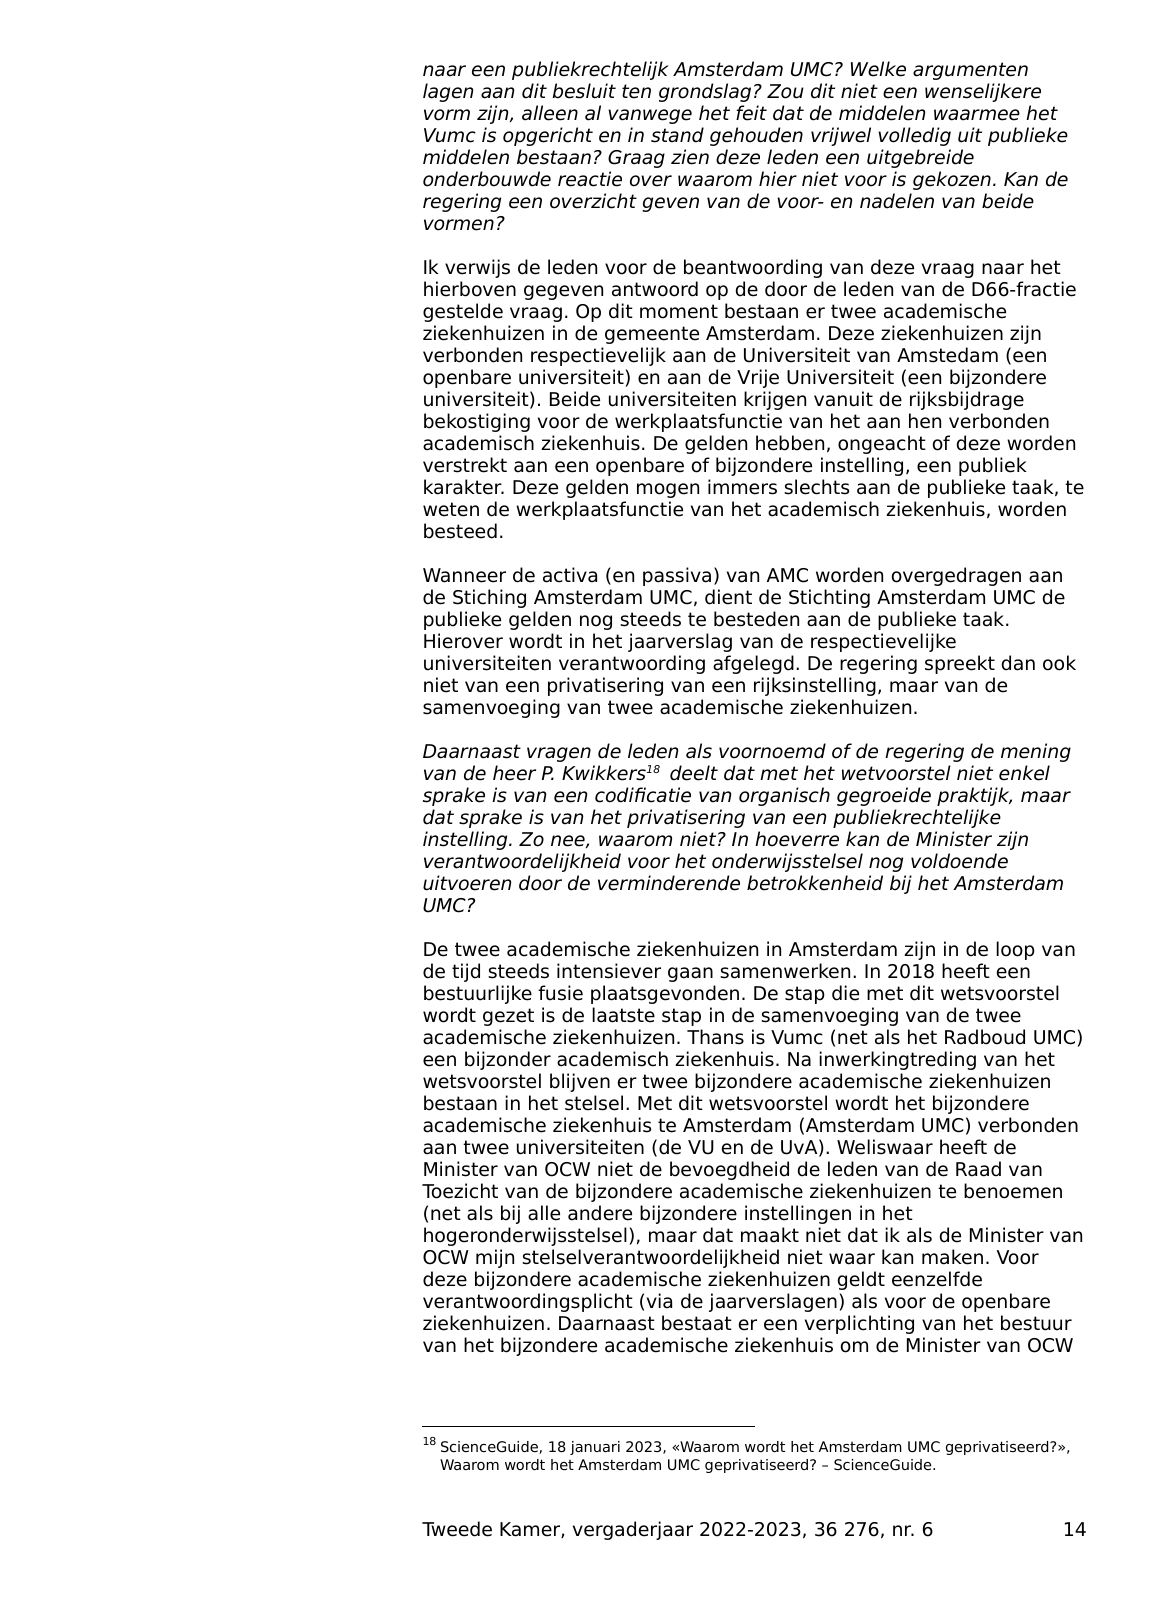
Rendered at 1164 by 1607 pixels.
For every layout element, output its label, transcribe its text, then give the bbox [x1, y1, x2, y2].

text De twee academische ziekenhuizen in Amsterdam zijn in de loop van de tijd steeds intensiever gaan samenwerken. In 2018 heeft een bestuurlijke fusie plaatsgevonden. De stap die met dit wetsvoorstel wordt gezet is de laatste stap in de samenvoeging van de twee academische ziekenhuizen. Thans is Vumc (net als het Radboud UMC) een bijzonder academisch ziekenhuis. Na inwerkingtreding van het wetsvoorstel blijven er twee bijzondere academische ziekenhuizen bestaan in het stelsel. Met dit wetsvoorstel wordt het bijzondere academische ziekenhuis te Amsterdam (Amsterdam UMC) verbonden aan twee universiteiten (de VU en de UvA). Weliswaar heeft de Minister van OCW niet de bevoegdheid de leden van de Raad van Toezicht van de bijzondere academische ziekenhuizen te benoemen (net als bij alle andere bijzondere instellingen in het hogeronderwijsstelsel), maar dat maakt niet dat ik als de Minister van OCW mijn stelselverantwoordelijkheid niet waar kan maken. Voor deze bijzondere academische ziekenhuizen geldt eenzelfde verantwoordingsplicht (via de jaarverslagen) als voor de openbare ziekenhuizen. Daarnaast bestaat er een verplichting van het bestuur van het bijzondere academische ziekenhuis om de Minister van OCW [422, 939, 1087, 1357]
text Daarnaast vragen de leden als voornoemd of de regering de mening van de heer P. Kwikkers deelt dat met het wetvoorstel niet enkel sprake is van een codificatie van organisch gegroeide praktijk, maar dat sprake is van het privatisering van een publiekrechtelijke instelling. Zo nee, waarom niet? In hoeverre kan de Minister zijn verantwoordelijkheid voor het onderwijsstelsel nog voldoende uitvoeren door de verminderende betrokkenheid bij het Amsterdam UMC? [422, 741, 1087, 917]
text ScienceGuide, 18 januari 2023, «Waarom wordt het Amsterdam UMC geprivatiseerd?», Waarom wordt het Amsterdam UMC geprivatiseerd? – ScienceGuide. [422, 1435, 1087, 1474]
text naar een publiekrechtelijk Amsterdam UMC? Welke argumenten lagen aan dit besluit ten grondslag? Zou dit niet een wenselijkere vorm zijn, alleen al vanwege het feit dat de middelen waarmee het Vumc is opgericht en in stand gehouden vrijwel volledig uit publieke middelen bestaan? Graag zien deze leden een uitgebreide onderbouwde reactie over waarom hier niet voor is gekozen. Kan de regering een overzicht geven van de voor- en nadelen van beide vormen? [422, 59, 1087, 235]
text Wanneer de activa (en passiva) van AMC worden overgedragen aan de Stiching Amsterdam UMC, dient de Stichting Amsterdam UMC de publieke gelden nog steeds te besteden aan de publieke taak. Hierover wordt in het jaarverslag van de respectievelijke universiteiten verantwoording afgelegd. De regering spreekt dan ook niet van een privatisering van een rijksinstelling, maar van de samenvoeging van twee academische ziekenhuizen. [422, 565, 1087, 719]
text Ik verwijs de leden voor de beantwoording van deze vraag naar het hierboven gegeven antwoord op de door de leden van de D66-fractie gestelde vraag. Op dit moment bestaan er twee academische ziekenhuizen in de gemeente Amsterdam. Deze ziekenhuizen zijn verbonden respectievelijk aan de Universiteit van Amstedam (een openbare universiteit) en aan de Vrije Universiteit (een bijzondere universiteit). Beide universiteiten krijgen vanuit de rijksbijdrage bekostiging voor de werkplaatsfunctie van het aan hen verbonden academisch ziekenhuis. De gelden hebben, ongeacht of deze worden verstrekt aan een openbare of bijzondere instelling, een publiek karakter. Deze gelden mogen immers slechts aan de publieke taak, te weten de werkplaatsfunctie van het academisch ziekenhuis, worden besteed. [422, 257, 1087, 543]
